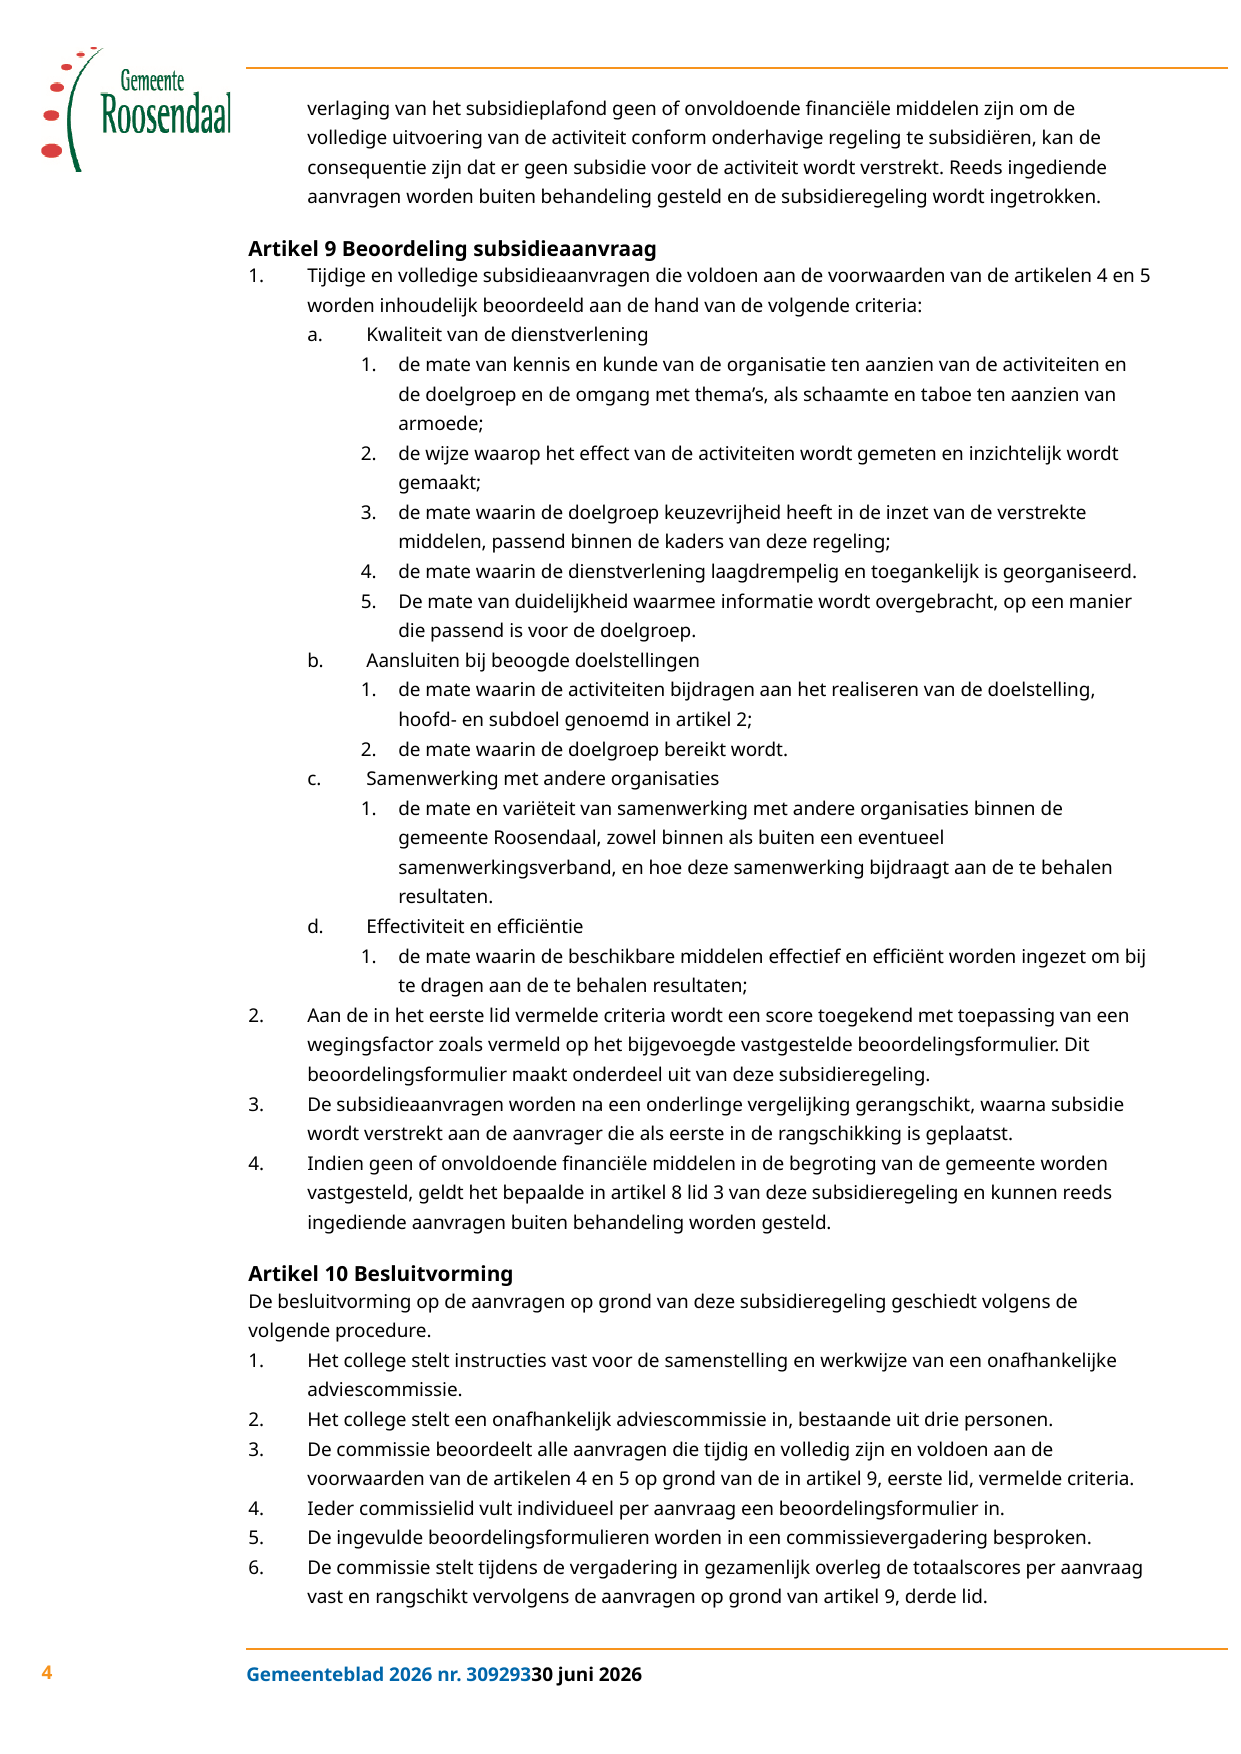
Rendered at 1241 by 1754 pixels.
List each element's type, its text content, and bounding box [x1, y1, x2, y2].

list de mate waarin de beschikbare middelen effectief en efficiënt worden ingezet om bij te dragen aan de te behalen resultaten; [361, 943, 1152, 998]
picture [41, 47, 231, 172]
list Aansluiten bij beoogde doelstellingen [307, 647, 1152, 673]
list Aan de in het eerste lid vermelde criteria wordt een score toegekend met toepassing van een wegingsfactor zoals vermeld op het bijgevoegde vastgestelde beoordelingsformulier. Dit beoordelingsformulier maakt onderdeel uit van deze subsidieregeling. [248, 1002, 1152, 1087]
text Artikel 10 Besluitvorming [248, 1259, 1152, 1288]
list de mate waarin de doelgroep bereikt wordt. [361, 736, 1152, 761]
list De ingevulde beoordelingsformulieren worden in een commissievergadering besproken. [248, 1524, 1152, 1550]
list Indien geen of onvoldoende financiële middelen in de begroting van de gemeente worden vastgesteld, geldt het bepaalde in artikel 8 lid 3 van deze subsidieregeling en kunnen reeds ingediende aanvragen buiten behandeling worden gesteld. [248, 1150, 1152, 1235]
text Artikel 9 Beoordeling subsidieaanvraag [248, 234, 1152, 262]
list De mate van duidelijkheid waarmee informatie wordt overgebracht, op een manier die passend is voor de doelgroep. [361, 588, 1152, 643]
list Samenwerking met andere organisaties [307, 765, 1152, 791]
list Tijdige en volledige subsidieaanvragen die voldoen aan de voorwaarden van de artikelen 4 en 5 worden inhoudelijk beoordeeld aan de hand van de volgende criteria: [248, 262, 1152, 318]
list De subsidieaanvragen worden na een onderlinge vergelijking gerangschikt, waarna subsidie wordt verstrekt aan de aanvrager die als eerste in de rangschikking is geplaatst. [248, 1091, 1152, 1146]
list de mate waarin de activiteiten bijdragen aan het realiseren van de doelstelling, hoofd- en subdoel genoemd in artikel 2; [361, 677, 1152, 732]
list Kwaliteit van de dienstverlening [307, 322, 1152, 347]
text De besluitvorming op de aanvragen op grond van deze subsidieregeling geschiedt volgens de volgende procedure. [248, 1288, 1152, 1343]
list de mate waarin de dienstverlening laagdrempelig en toegankelijk is georganiseerd. [361, 558, 1152, 584]
list De commissie beoordeelt alle aanvragen die tijdig en volledig zijn en voldoen aan de voorwaarden van de artikelen 4 en 5 op grond van de in artikel 9, eerste lid, vermelde criteria. [248, 1436, 1152, 1491]
list de wijze waarop het effect van de activiteiten wordt gemeten en inzichtelijk wordt gemaakt; [361, 440, 1152, 495]
list De commissie stelt tijdens de vergadering in gezamenlijk overleg de totaalscores per aanvraag vast en rangschikt vervolgens de aanvragen op grond van artikel 9, derde lid. [248, 1554, 1152, 1609]
list de mate van kennis en kunde van de organisatie ten aanzien van de activiteiten en de doelgroep en de omgang met thema’s, als schaamte en taboe ten aanzien van armoede; [361, 351, 1152, 436]
list de mate waarin de doelgroep keuzevrijheid heeft in de inzet van de verstrekte middelen, passend binnen de kaders van deze regeling; [361, 499, 1152, 554]
list Effectiviteit en efficiëntie [307, 913, 1152, 939]
list de mate en variëteit van samenwerking met andere organisaties binnen de gemeente Roosendaal, zowel binnen als buiten een eventueel samenwerkingsverband, en hoe deze samenwerking bijdraagt aan de te behalen resultaten. [361, 795, 1152, 909]
list Het college stelt een onafhankelijk adviescommissie in, bestaande uit drie personen. [248, 1406, 1152, 1432]
list verlaging van het subsidieplafond geen of onvoldoende financiële middelen zijn om de volledige uitvoering van de activiteit conform onderhavige regeling te subsidiëren, kan de consequentie zijn dat er geen subsidie voor de activiteit wordt verstrekt. Reeds ingediende aanvragen worden buiten behandeling gesteld en de subsidieregeling wordt ingetrokken. [248, 95, 1152, 209]
list Ieder commissielid vult individueel per aanvraag een beoordelingsformulier in. [248, 1495, 1152, 1521]
list Het college stelt instructies vast voor de samenstelling en werkwijze van een onafhankelijke adviescommissie. [248, 1347, 1152, 1402]
